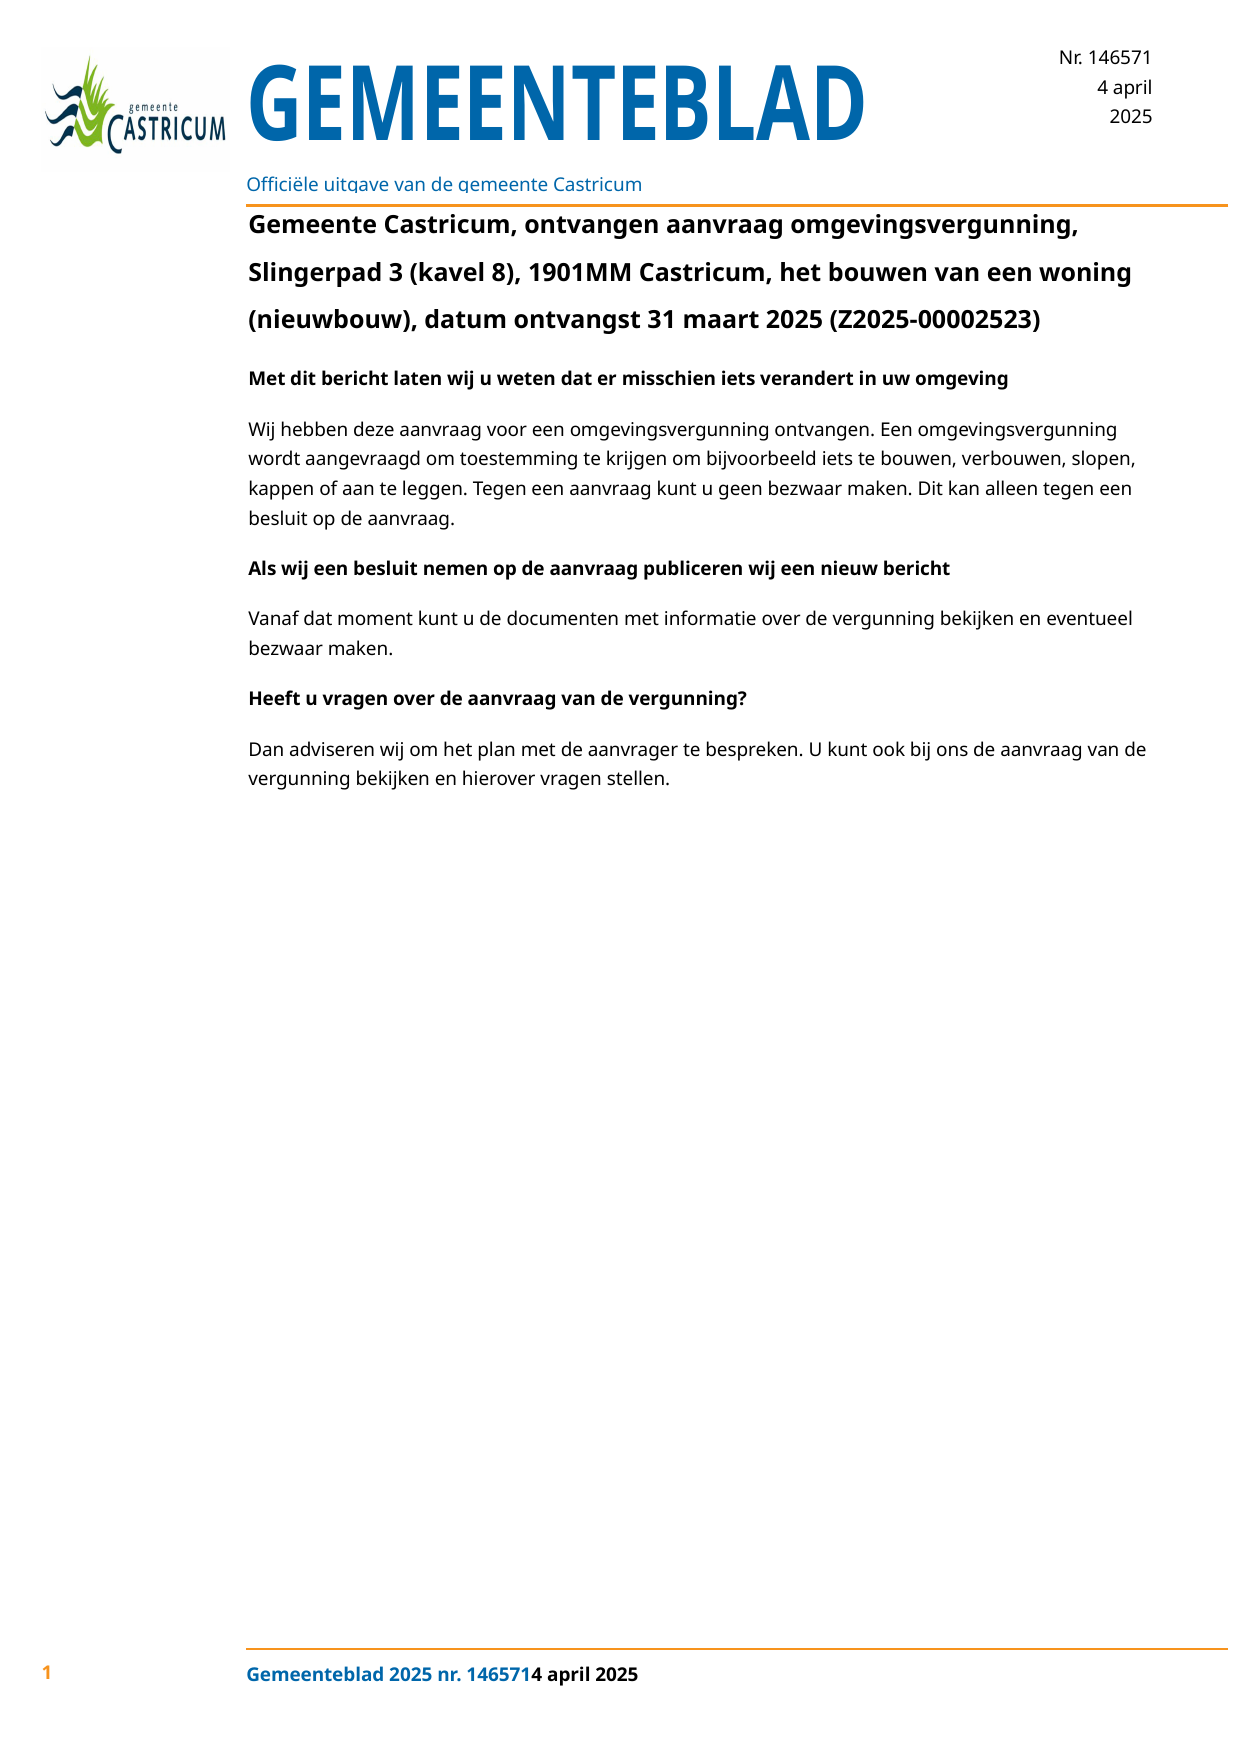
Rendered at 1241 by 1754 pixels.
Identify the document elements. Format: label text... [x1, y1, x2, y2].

text Met dit bericht laten wij u weten dat er misschien iets verandert in uw omgeving [248, 366, 1152, 391]
text Heeft u vragen over de aanvraag van de vergunning? [248, 686, 1152, 711]
text Dan adviseren wij om het plan met de aanvrager te bespreken. U kunt ook bij ons de aanvraag van de vergunning bekijken en hierover vragen stellen. [248, 736, 1152, 791]
text Wij hebben deze aanvraag voor een omgevingsvergunning ontvangen. Een omgevingsvergunning wordt aangevraagd om toestemming te krijgen om bijvoorbeeld iets te bouwen, verbouwen, slopen, kappen of aan te leggen. Tegen een aanvraag kunt u geen bezwaar maken. Dit kan alleen tegen een besluit op de aanvraag. [248, 416, 1152, 530]
text Vanaf dat moment kunt u de documenten met informatie over de vergunning bekijken en eventueel bezwaar maken. [248, 606, 1152, 661]
text Als wij een besluit nemen op de aanvraag publiceren wij een nieuw bericht [248, 555, 1152, 581]
text Gemeente Castricum, ontvangen aanvraag omgevingsvergunning, Slingerpad 3 (kavel 8), 1901MM Castricum, het bouwen van een woning (nieuwbouw), datum ontvangst 31 maart 2025 (Z2025-00002523) [248, 207, 1152, 336]
picture [41, 47, 231, 172]
